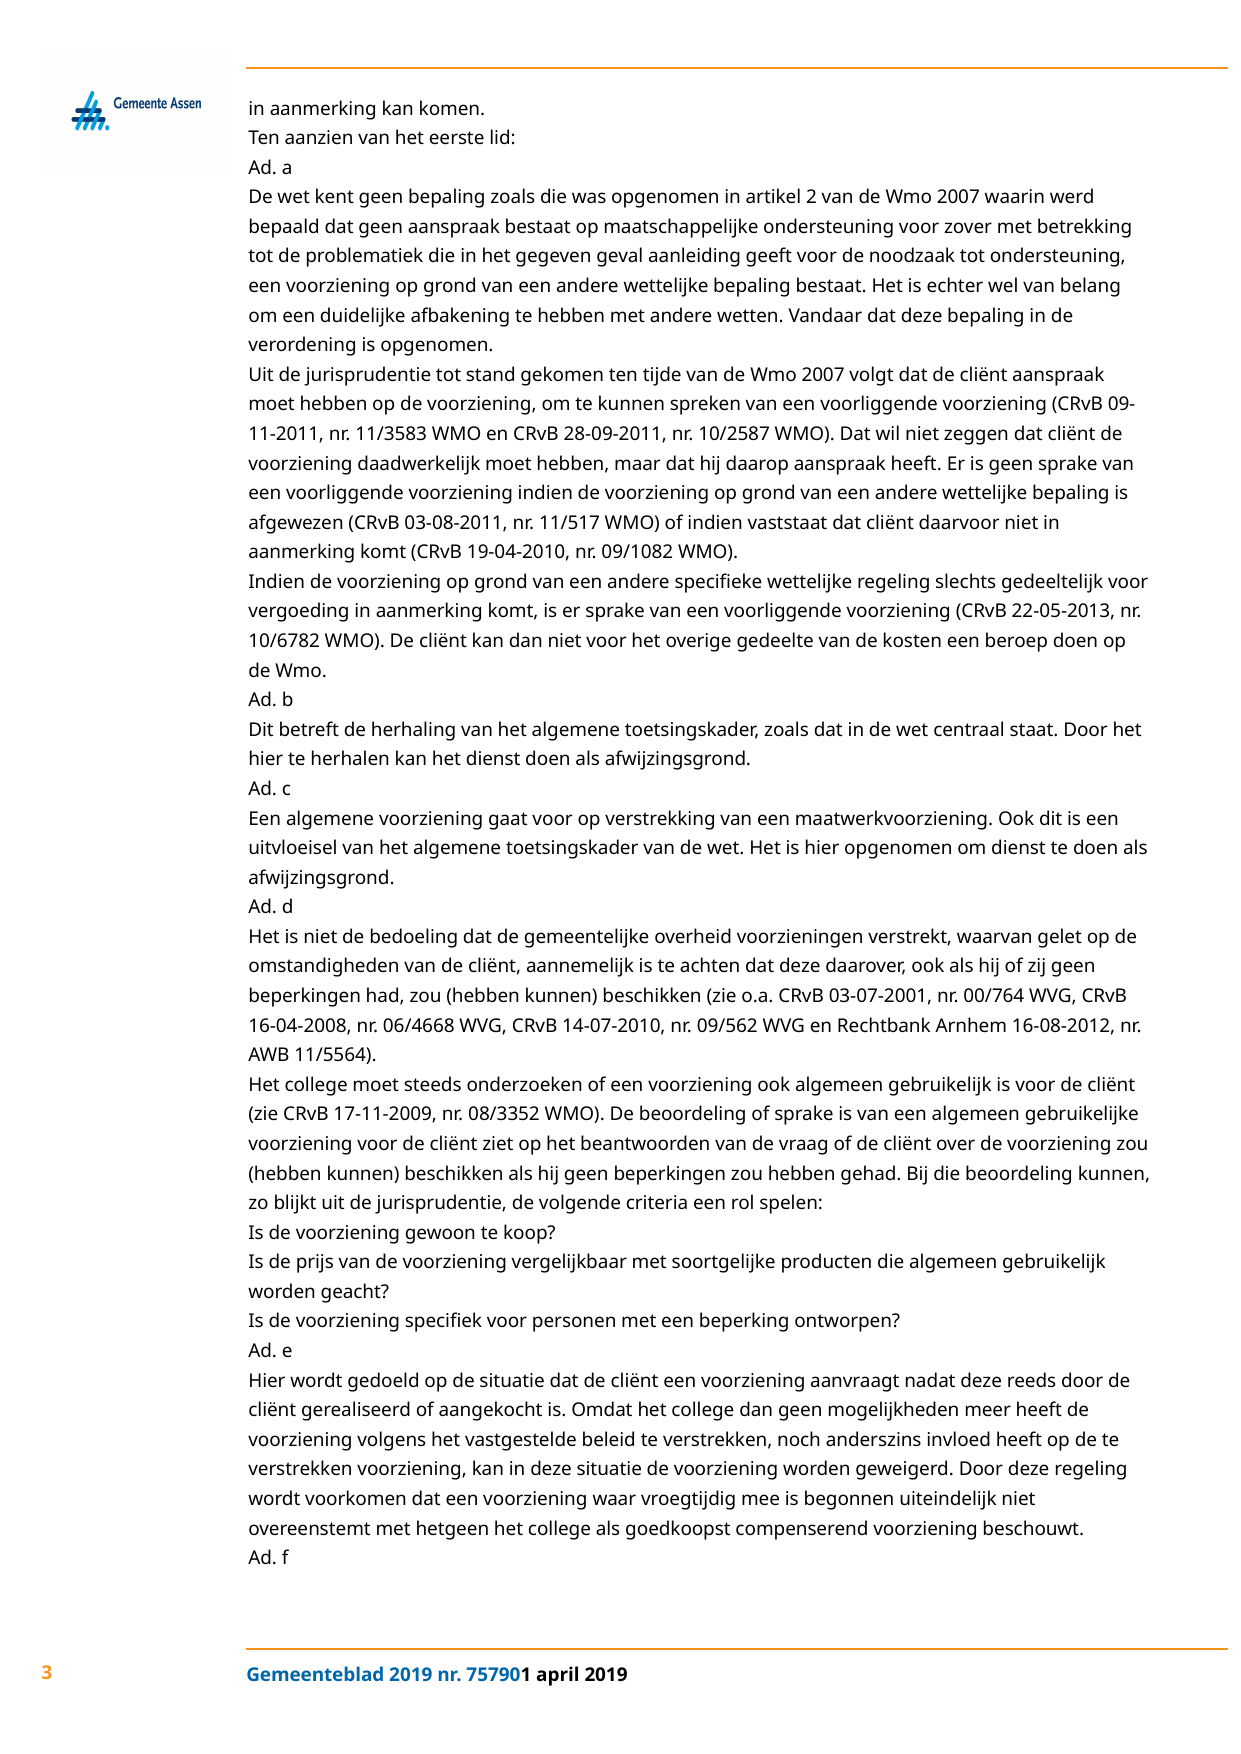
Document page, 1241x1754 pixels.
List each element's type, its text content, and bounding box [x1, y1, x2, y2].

text Ad. f [248, 1544, 1152, 1570]
text De wet kent geen bepaling zoals die was opgenomen in artikel 2 van de Wmo 2007 waarin werd bepaald dat geen aanspraak bestaat op maatschappelijke ondersteuning voor zover met betrekking tot de problematiek die in het gegeven geval aanleiding geeft voor de noodzaak tot ondersteuning, een voorziening op grond van een andere wettelijke bepaling bestaat. Het is echter wel van belang om een duidelijke afbakening te hebben met andere wetten. Vandaar dat deze bepaling in de verordening is opgenomen. [248, 183, 1152, 357]
text Hier wordt gedoeld op de situatie dat de cliënt een voorziening aanvraagt nadat deze reeds door de cliënt gerealiseerd of aangekocht is. Omdat het college dan geen mogelijkheden meer heeft de voorziening volgens het vastgestelde beleid te verstrekken, noch anderszins invloed heeft op de te verstrekken voorziening, kan in deze situatie de voorziening worden geweigerd. Door deze regeling wordt voorkomen dat een voorziening waar vroegtijdig mee is begonnen uiteindelijk niet overeenstemt met hetgeen het college als goedkoopst compenserend voorziening beschouwt. [248, 1367, 1152, 1541]
text Het is niet de bedoeling dat de gemeentelijke overheid voorzieningen verstrekt, waarvan gelet op de omstandigheden van de cliënt, aannemelijk is te achten dat deze daarover, ook als hij of zij geen beperkingen had, zou (hebben kunnen) beschikken (zie o.a. CRvB 03-07-2001, nr. 00/764 WVG, CRvB 16-04-2008, nr. 06/4668 WVG, CRvB 14-07-2010, nr. 09/562 WVG en Rechtbank Arnhem 16-08-2012, nr. AWB 11/5564). [248, 923, 1152, 1067]
text Een algemene voorziening gaat voor op verstrekking van een maatwerkvoorziening. Ook dit is een uitvloeisel van het algemene toetsingskader van de wet. Het is hier opgenomen om dienst te doen als afwijzingsgrond. [248, 805, 1152, 890]
text Uit de jurisprudentie tot stand gekomen ten tijde van de Wmo 2007 volgt dat de cliënt aanspraak moet hebben op de voorziening, om te kunnen spreken van een voorliggende voorziening (CRvB 09-11-2011, nr. 11/3583 WMO en CRvB 28-09-2011, nr. 10/2587 WMO). Dat wil niet zeggen dat cliënt de voorziening daadwerkelijk moet hebben, maar dat hij daarop aanspraak heeft. Er is geen sprake van een voorliggende voorziening indien de voorziening op grond van een andere wettelijke bepaling is afgewezen (CRvB 03-08-2011, nr. 11/517 WMO) of indien vaststaat dat cliënt daarvoor niet in aanmerking komt (CRvB 19-04-2010, nr. 09/1082 WMO). [248, 361, 1152, 564]
text Dit betreft de herhaling van het algemene toetsingskader, zoals dat in de wet centraal staat. Door het hier te herhalen kan het dienst doen als afwijzingsgrond. [248, 716, 1152, 771]
text Het college moet steeds onderzoeken of een voorziening ook algemeen gebruikelijk is voor de cliënt (zie CRvB 17-11-2009, nr. 08/3352 WMO). De beoordeling of sprake is van een algemeen gebruikelijke voorziening voor de cliënt ziet op het beantwoorden van de vraag of de cliënt over de voorziening zou (hebben kunnen) beschikken als hij geen beperkingen zou hebben gehad. Bij die beoordeling kunnen, zo blijkt uit de jurisprudentie, de volgende criteria een rol spelen: [248, 1071, 1152, 1215]
text Ad. a [248, 154, 1152, 180]
picture [41, 47, 231, 172]
text Is de voorziening specifiek voor personen met een beperking ontworpen? [248, 1308, 1152, 1333]
text Ad. e [248, 1337, 1152, 1363]
text Is de voorziening gewoon te koop? [248, 1219, 1152, 1245]
text in aanmerking kan komen. [248, 95, 1152, 121]
text Ad. c [248, 775, 1152, 801]
text Ad. b [248, 686, 1152, 712]
text Indien de voorziening op grond van een andere specifieke wettelijke regeling slechts gedeeltelijk voor vergoeding in aanmerking komt, is er sprake van een voorliggende voorziening (CRvB 22-05-2013, nr. 10/6782 WMO). De cliënt kan dan niet voor het overige gedeelte van de kosten een beroep doen op de Wmo. [248, 568, 1152, 683]
text Is de prijs van de voorziening vergelijkbaar met soortgelijke producten die algemeen gebruikelijk worden geacht? [248, 1248, 1152, 1304]
text Ten aanzien van het eerste lid: [248, 124, 1152, 150]
text Ad. d [248, 893, 1152, 919]
